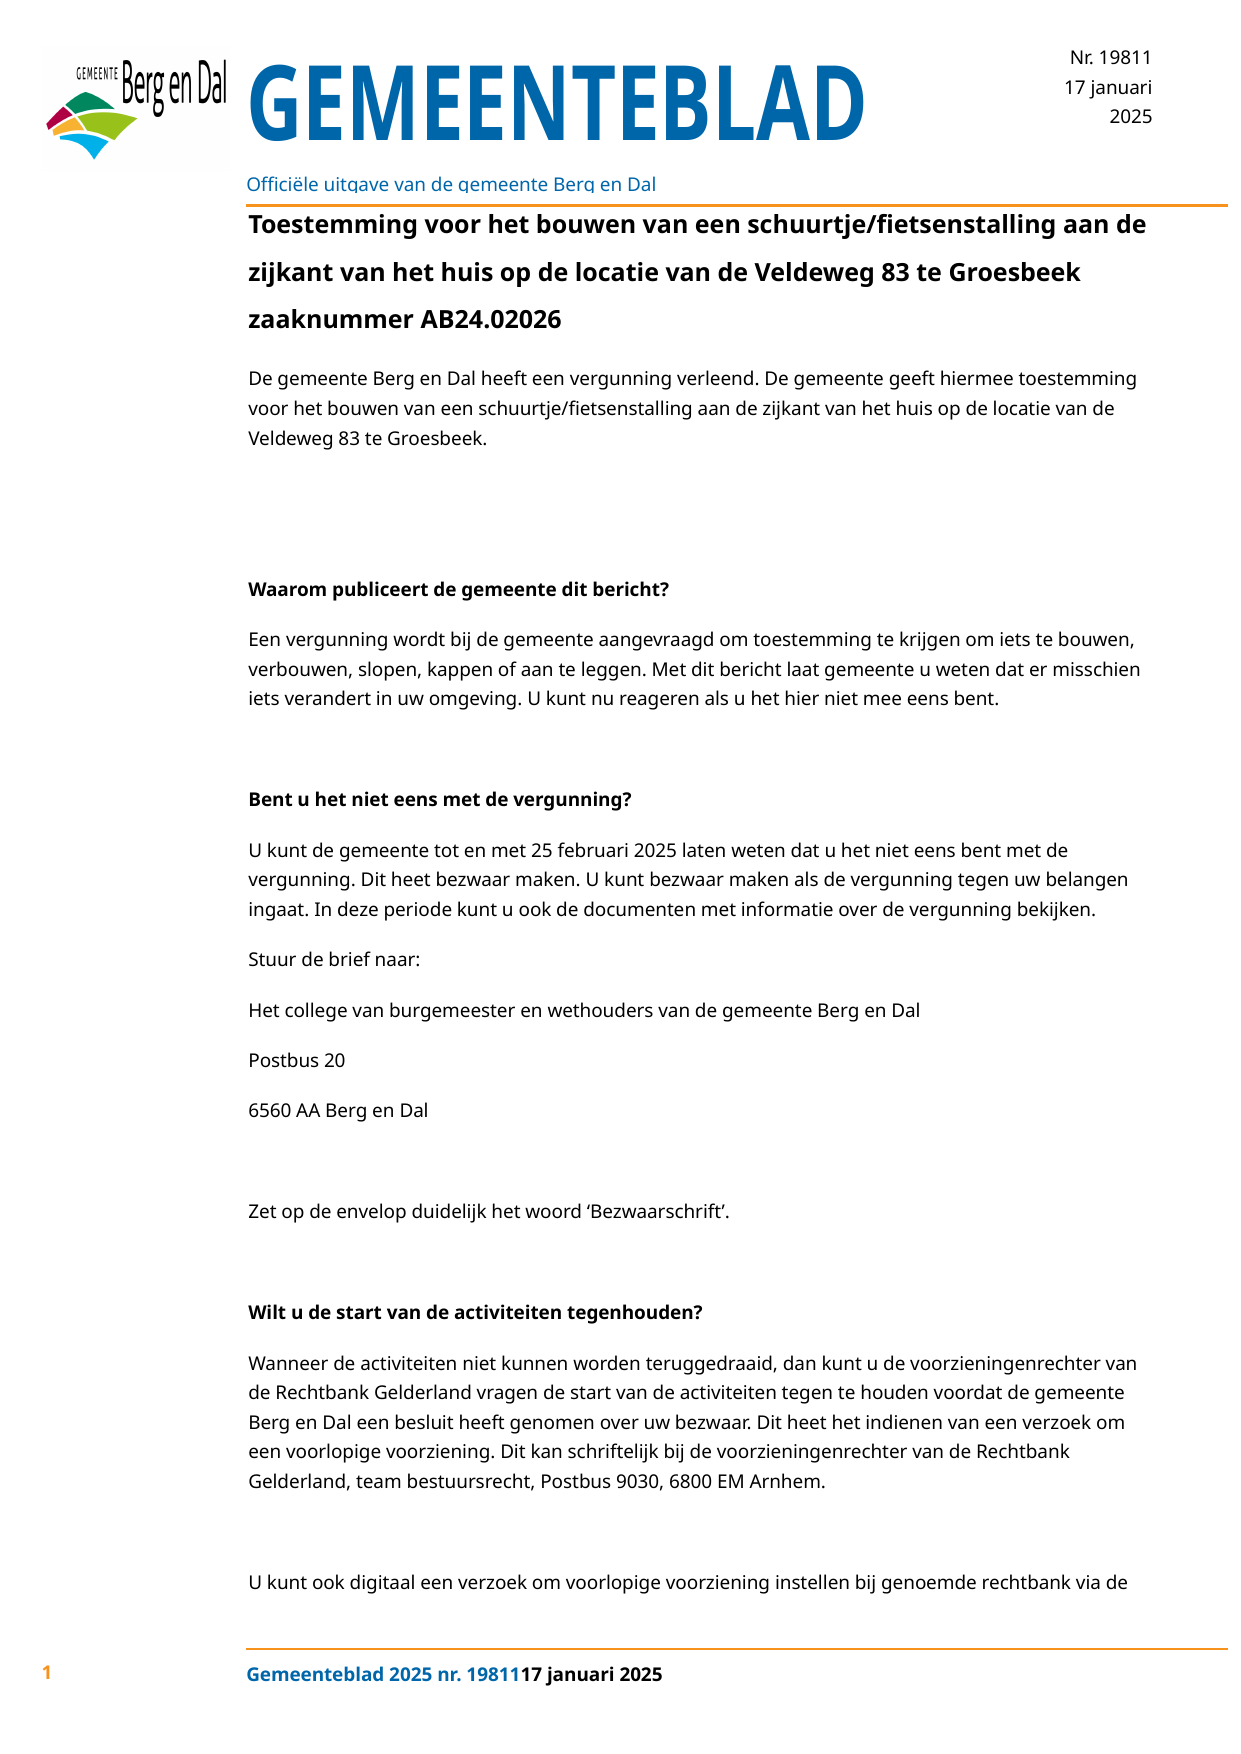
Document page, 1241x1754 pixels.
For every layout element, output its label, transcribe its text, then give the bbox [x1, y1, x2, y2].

text U kunt de gemeente tot en met 25 februari 2025 laten weten dat u het niet eens bent met de vergunning. Dit heet bezwaar maken. U kunt bezwaar maken als de vergunning tegen uw belangen ingaat. In deze periode kunt u ook de documenten met informatie over de vergunning bekijken. [248, 837, 1152, 922]
text Toestemming voor het bouwen van een schuurtje/fietsenstalling aan de zijkant van het huis op de locatie van de Veldeweg 83 te Groesbeek zaaknummer AB24.02026 [248, 207, 1152, 336]
text Stuur de brief naar: [248, 946, 1152, 972]
text Wanneer de activiteiten niet kunnen worden teruggedraaid, dan kunt u de voorzieningenrechter van de Rechtbank Gelderland vragen de start van de activiteiten tegen te houden voordat de gemeente Berg en Dal een besluit heeft genomen over uw bezwaar. Dit heet het indienen van een verzoek om een voorlopige voorziening. Dit kan schriftelijk bij de voorzieningenrechter van de Rechtbank Gelderland, team bestuursrecht, Postbus 9030, 6800 EM Arnhem. [248, 1350, 1152, 1494]
text Een vergunning wordt bij de gemeente aangevraagd om toestemming te krijgen om iets te bouwen, verbouwen, slopen, kappen of aan te leggen. Met dit bericht laat gemeente u weten dat er misschien iets verandert in uw omgeving. U kunt nu reageren als u het hier niet mee eens bent. [248, 626, 1152, 711]
text Wilt u de start van de activiteiten tegenhouden? [248, 1299, 1152, 1325]
text U kunt ook digitaal een verzoek om voorlopige voorziening instellen bij genoemde rechtbank via de [248, 1569, 1152, 1594]
text De gemeente Berg en Dal heeft een vergunning verleend. De gemeente geeft hiermee toestemming voor het bouwen van een schuurtje/fietsenstalling aan de zijkant van het huis op de locatie van de Veldeweg 83 te Groesbeek. [248, 366, 1152, 450]
text Postbus 20 [248, 1047, 1152, 1073]
text Bent u het niet eens met de vergunning? [248, 786, 1152, 812]
text Het college van burgemeester en wethouders van de gemeente Berg en Dal [248, 997, 1152, 1022]
text 6560 AA Berg en Dal [248, 1098, 1152, 1123]
text Zet op de envelop duidelijk het woord ‘Bezwaarschrift’. [248, 1198, 1152, 1224]
text Waarom publiceert de gemeente dit bericht? [248, 576, 1152, 602]
picture [41, 47, 231, 172]
